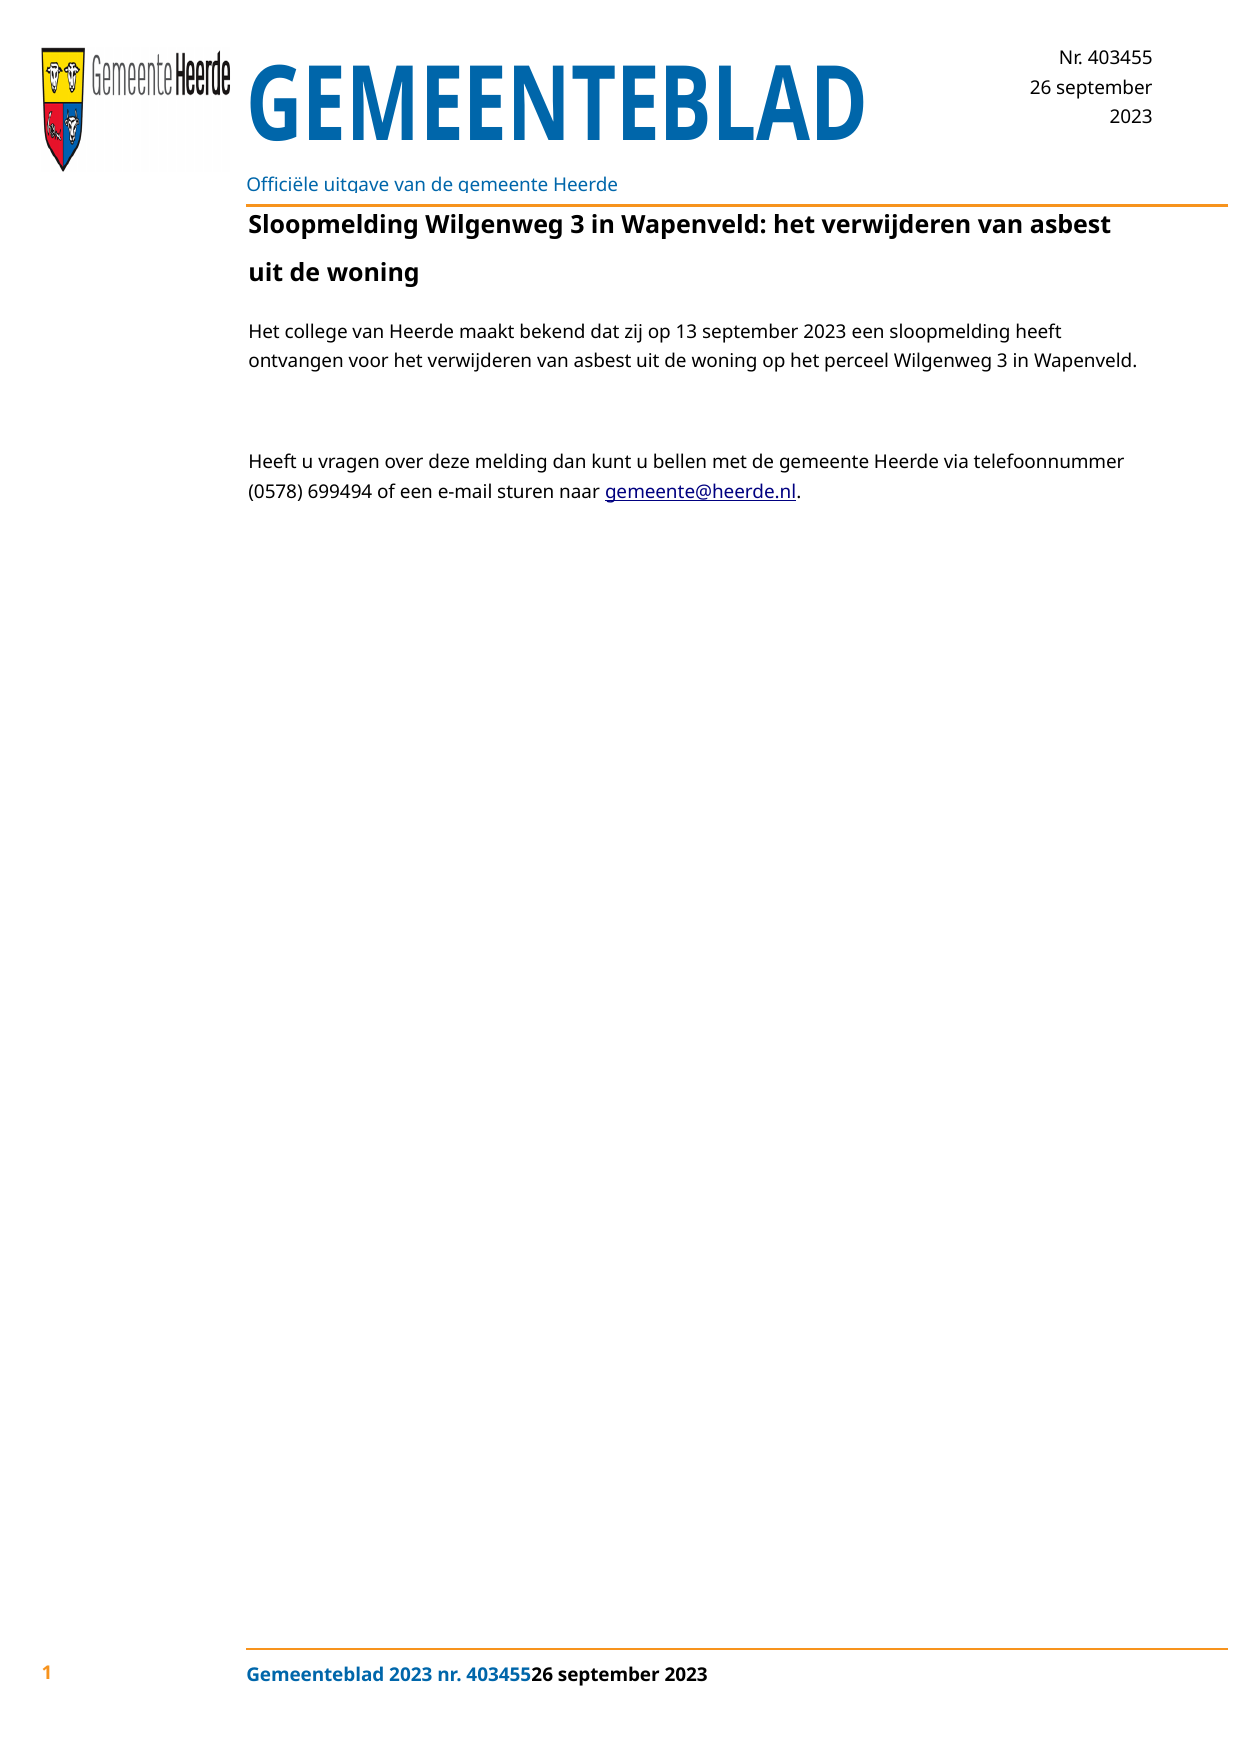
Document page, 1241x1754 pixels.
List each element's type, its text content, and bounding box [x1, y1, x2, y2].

text Het college van Heerde maakt bekend dat zij op 13 september 2023 een sloopmelding heeft ontvangen voor het verwijderen van asbest uit de woning op het perceel Wilgenweg 3 in Wapenveld. [248, 318, 1152, 373]
text Heeft u vragen over deze melding dan kunt u bellen met de gemeente Heerde via telefoonnummer (0578) 699494 of een e-mail sturen naar gemeente@heerde.nl. [248, 448, 1152, 504]
text Sloopmelding Wilgenweg 3 in Wapenveld: het verwijderen van asbest uit de woning [248, 207, 1152, 288]
picture [41, 47, 231, 172]
